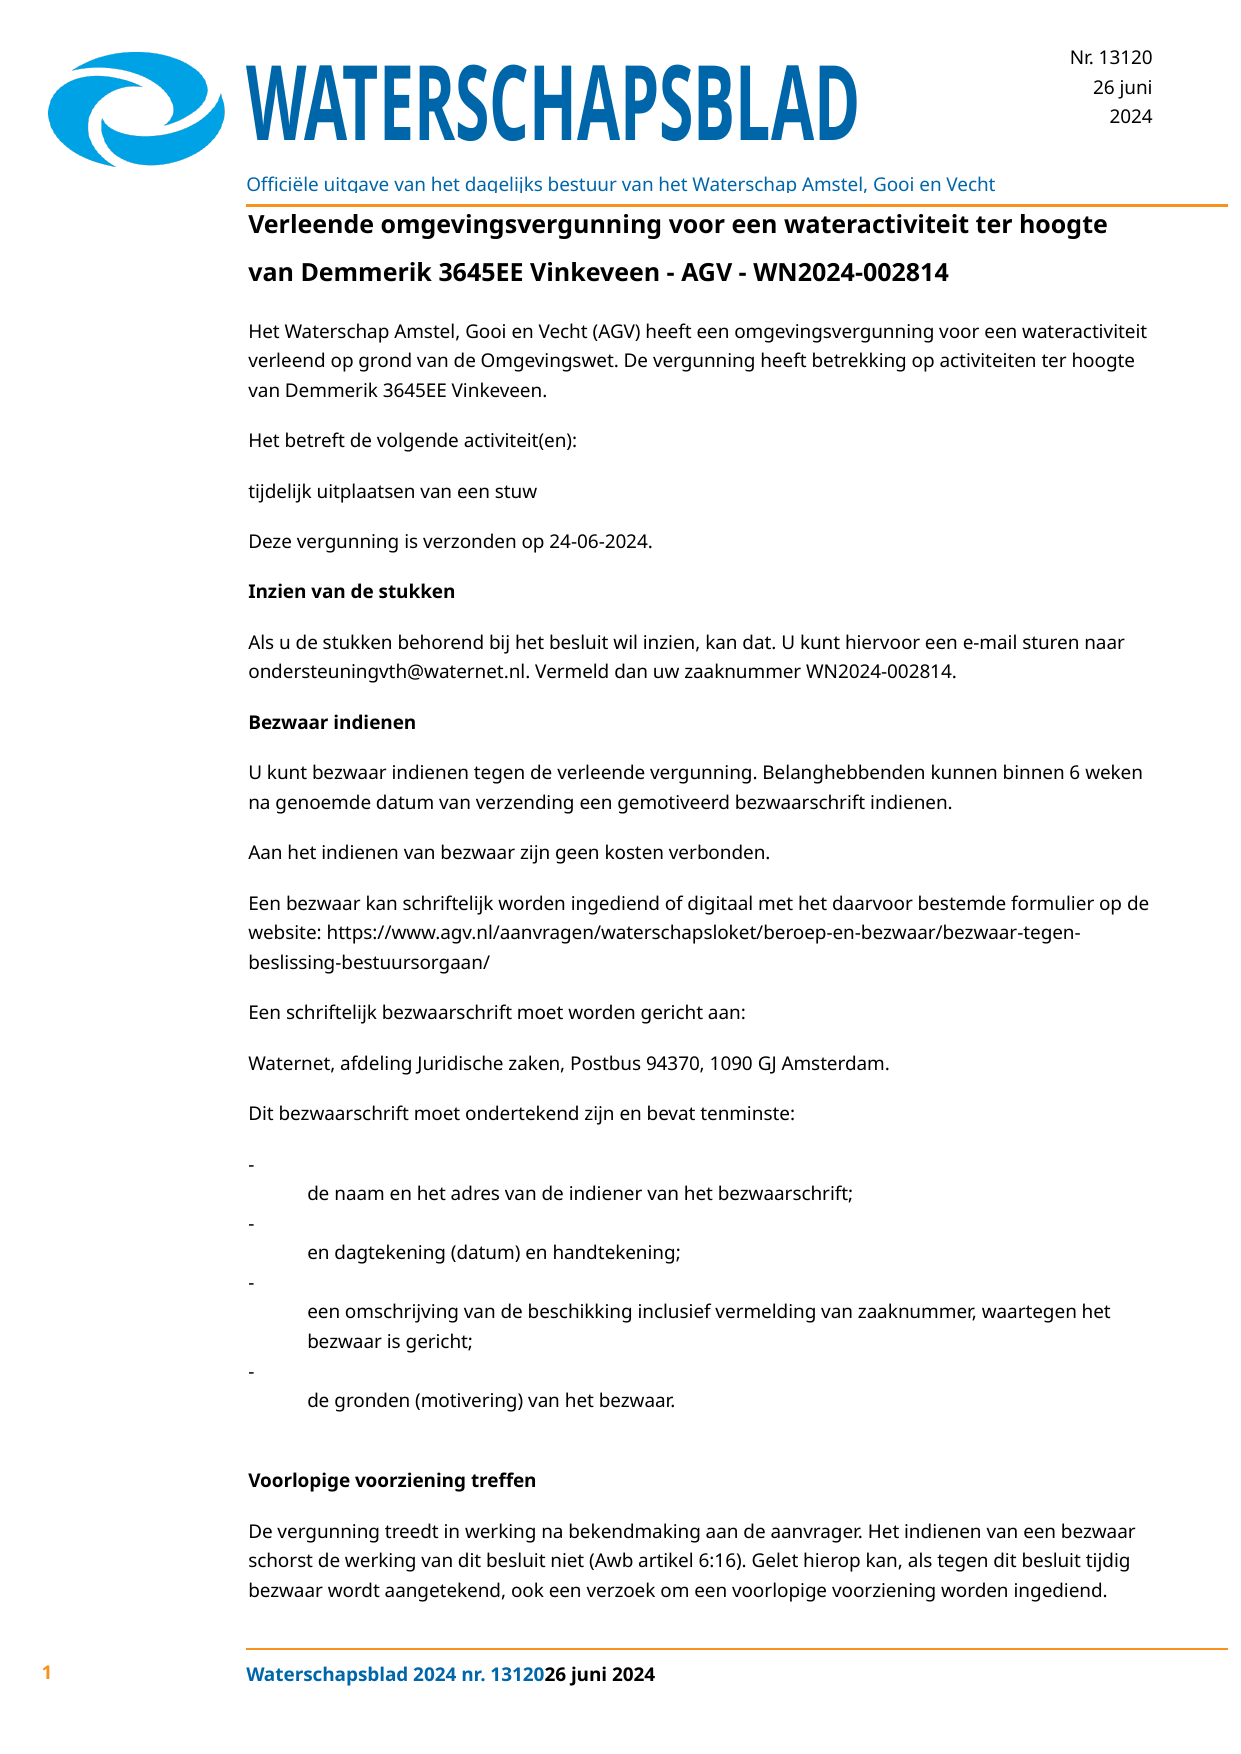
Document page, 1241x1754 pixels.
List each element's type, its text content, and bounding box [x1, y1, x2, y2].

list en dagtekening (datum) en handtekening; [248, 1239, 1152, 1265]
text Voorlopige voorziening treffen [248, 1467, 1152, 1493]
list de naam en het adres van de indiener van het bezwaarschrift; [248, 1180, 1152, 1206]
list een omschrijving van de beschikking inclusief vermelding van zaaknummer, waartegen het bezwaar is gericht; [248, 1299, 1152, 1354]
list de gronden (motivering) van het bezwaar. [248, 1387, 1152, 1413]
text U kunt bezwaar indienen tegen de verleende vergunning. Belanghebbenden kunnen binnen 6 weken na genoemde datum van verzending een gemotiveerd bezwaarschrift indienen. [248, 759, 1152, 815]
text Het Waterschap Amstel, Gooi en Vecht (AGV) heeft een omgevingsvergunning voor een wateractiviteit verleend op grond van de Omgevingswet. De vergunning heeft betrekking op activiteiten ter hoogte van Demmerik 3645EE Vinkeveen. [248, 318, 1152, 403]
text Deze vergunning is verzonden op 24-06-2024. [248, 528, 1152, 554]
text tijdelijk uitplaatsen van een stuw [248, 478, 1152, 504]
text Dit bezwaarschrift moet ondertekend zijn en bevat tenminste: [248, 1100, 1152, 1126]
text Als u de stukken behorend bij het besluit wil inzien, kan dat. U kunt hiervoor een e-mail sturen naar ondersteuningvth@waternet.nl. Vermeld dan uw zaaknummer WN2024-002814. [248, 629, 1152, 684]
text Aan het indienen van bezwaar zijn geen kosten verbonden. [248, 839, 1152, 865]
text Bezwaar indienen [248, 709, 1152, 735]
text Het betreft de volgende activiteit(en): [248, 427, 1152, 453]
text Waternet, afdeling Juridische zaken, Postbus 94370, 1090 GJ Amsterdam. [248, 1050, 1152, 1076]
text Een schriftelijk bezwaarschrift moet worden gericht aan: [248, 999, 1152, 1025]
text Een bezwaar kan schriftelijk worden ingediend of digitaal met het daarvoor bestemde formulier op de website: https://www.agv.nl/aanvragen/waterschapsloket/beroep-en-bezwaar/bezwaar-tegen-beslissing-bestuursorgaan/ [248, 890, 1152, 975]
text De vergunning treedt in werking na bekendmaking aan de aanvrager. Het indienen van een bezwaar schorst de werking van dit besluit niet (Awb artikel 6:16). Gelet hierop kan, als tegen dit besluit tijdig bezwaar wordt aangetekend, ook een verzoek om een voorlopige voorziening worden ingediend. [248, 1518, 1152, 1603]
picture [41, 47, 231, 172]
text Inzien van de stukken [248, 579, 1152, 604]
text Verleende omgevingsvergunning voor een wateractiviteit ter hoogte van Demmerik 3645EE Vinkeveen - AGV - WN2024-002814 [248, 207, 1152, 288]
